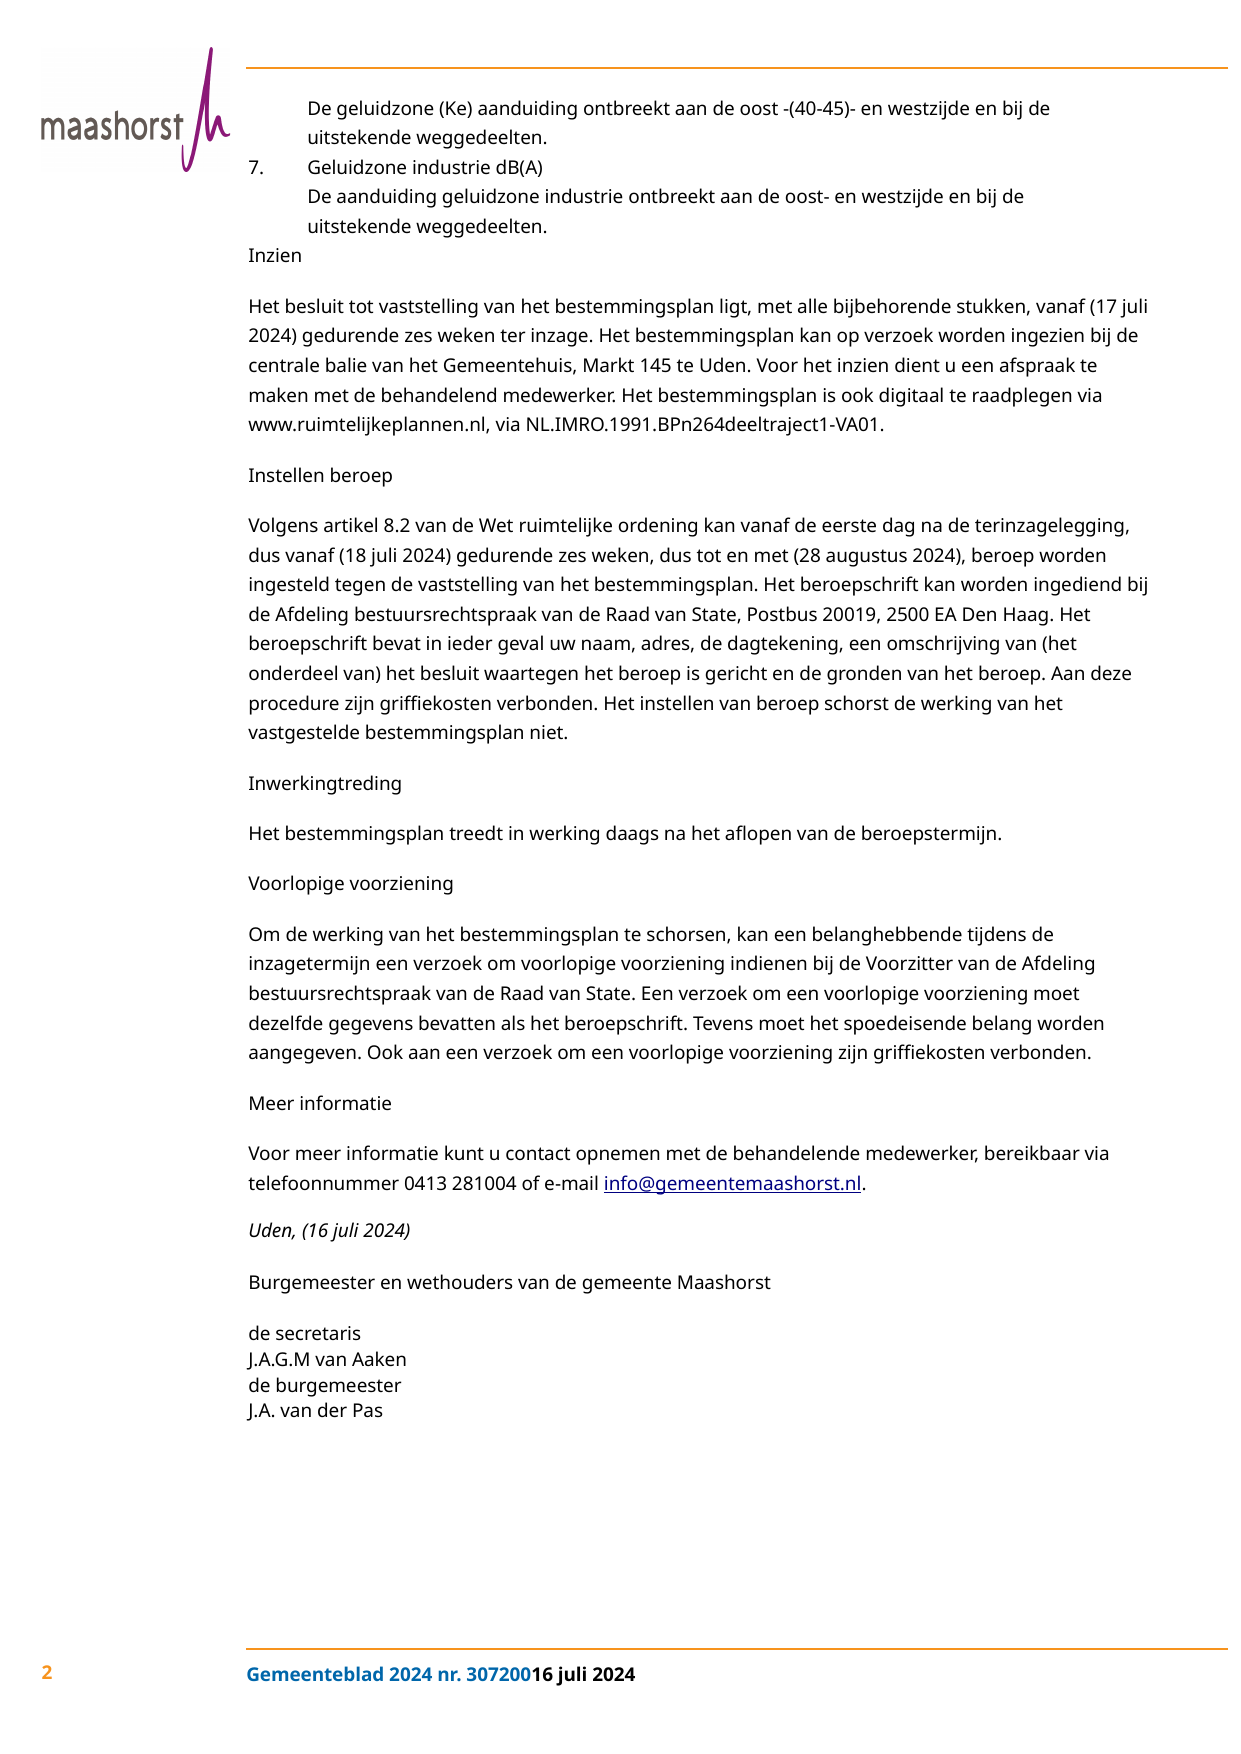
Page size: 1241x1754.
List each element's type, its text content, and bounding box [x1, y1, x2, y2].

text J.A.G.M van Aaken [248, 1346, 1152, 1372]
list De aanduiding geluidzone industrie ontbreekt aan de oost- en westzijde en bij de [248, 183, 1152, 209]
text Inwerkingtreding [248, 770, 1152, 796]
list uitstekende weggedeelten. [248, 213, 1152, 239]
text Het besluit tot vaststelling van het bestemmingsplan ligt, met alle bijbehorende stukken, vanaf (17 juli 2024) gedurende zes weken ter inzage. Het bestemmingsplan kan op verzoek worden ingezien bij de centrale balie van het Gemeentehuis, Markt 145 te Uden. Voor het inzien dient u een afspraak te maken met de behandelend medewerker. Het bestemmingsplan is ook digitaal te raadplegen via www.ruimtelijkeplannen.nl, via NL.IMRO.1991.BPn264deeltraject1-VA01. [248, 293, 1152, 437]
picture [41, 47, 231, 172]
text Voorlopige voorziening [248, 871, 1152, 896]
text Om de werking van het bestemmingsplan te schorsen, kan een belanghebbende tijdens de inzagetermijn een verzoek om voorlopige voorziening indienen bij de Voorzitter van de Afdeling bestuursrechtspraak van de Raad van State. Een verzoek om een voorlopige voorziening moet dezelfde gegevens bevatten als het beroepschrift. Tevens moet het spoedeisende belang worden aangegeven. Ook aan een verzoek om een voorlopige voorziening zijn griffiekosten verbonden. [248, 921, 1152, 1065]
text Burgemeester en wethouders van de gemeente Maashorst [248, 1269, 1152, 1295]
text Volgens artikel 8.2 van de Wet ruimtelijke ordening kan vanaf de eerste dag na de terinzagelegging, dus vanaf (18 juli 2024) gedurende zes weken, dus tot en met (28 augustus 2024), beroep worden ingesteld tegen de vaststelling van het bestemmingsplan. Het beroepschrift kan worden ingediend bij de Afdeling bestuursrechtspraak van de Raad van State, Postbus 20019, 2500 EA Den Haag. Het beroepschrift bevat in ieder geval uw naam, adres, de dagtekening, een omschrijving van (het onderdeel van) het besluit waartegen het beroep is gericht en de gronden van het beroep. Aan deze procedure zijn griffiekosten verbonden. Het instellen van beroep schorst de werking van het vastgestelde bestemmingsplan niet. [248, 512, 1152, 745]
text Uden, (16 juli 2024) [248, 1218, 1152, 1243]
text Het bestemmingsplan treedt in werking daags na het aflopen van de beroepstermijn. [248, 820, 1152, 846]
text de secretaris [248, 1321, 1152, 1346]
list Geluidzone industrie dB(A) [248, 154, 1152, 180]
list De geluidzone (Ke) aanduiding ontbreekt aan de oost -(40-45)- en westzijde en bij de [248, 95, 1152, 121]
text Meer informatie [248, 1090, 1152, 1116]
list uitstekende weggedeelten. [248, 124, 1152, 150]
text J.A. van der Pas [248, 1398, 1152, 1423]
text Voor meer informatie kunt u contact opnemen met de behandelende medewerker, bereikbaar via telefoonnummer 0413 281004 of e-mail info@gemeentemaashorst.nl. [248, 1140, 1152, 1196]
text Instellen beroep [248, 462, 1152, 488]
text de burgemeester [248, 1372, 1152, 1398]
text Inzien [248, 243, 1152, 268]
